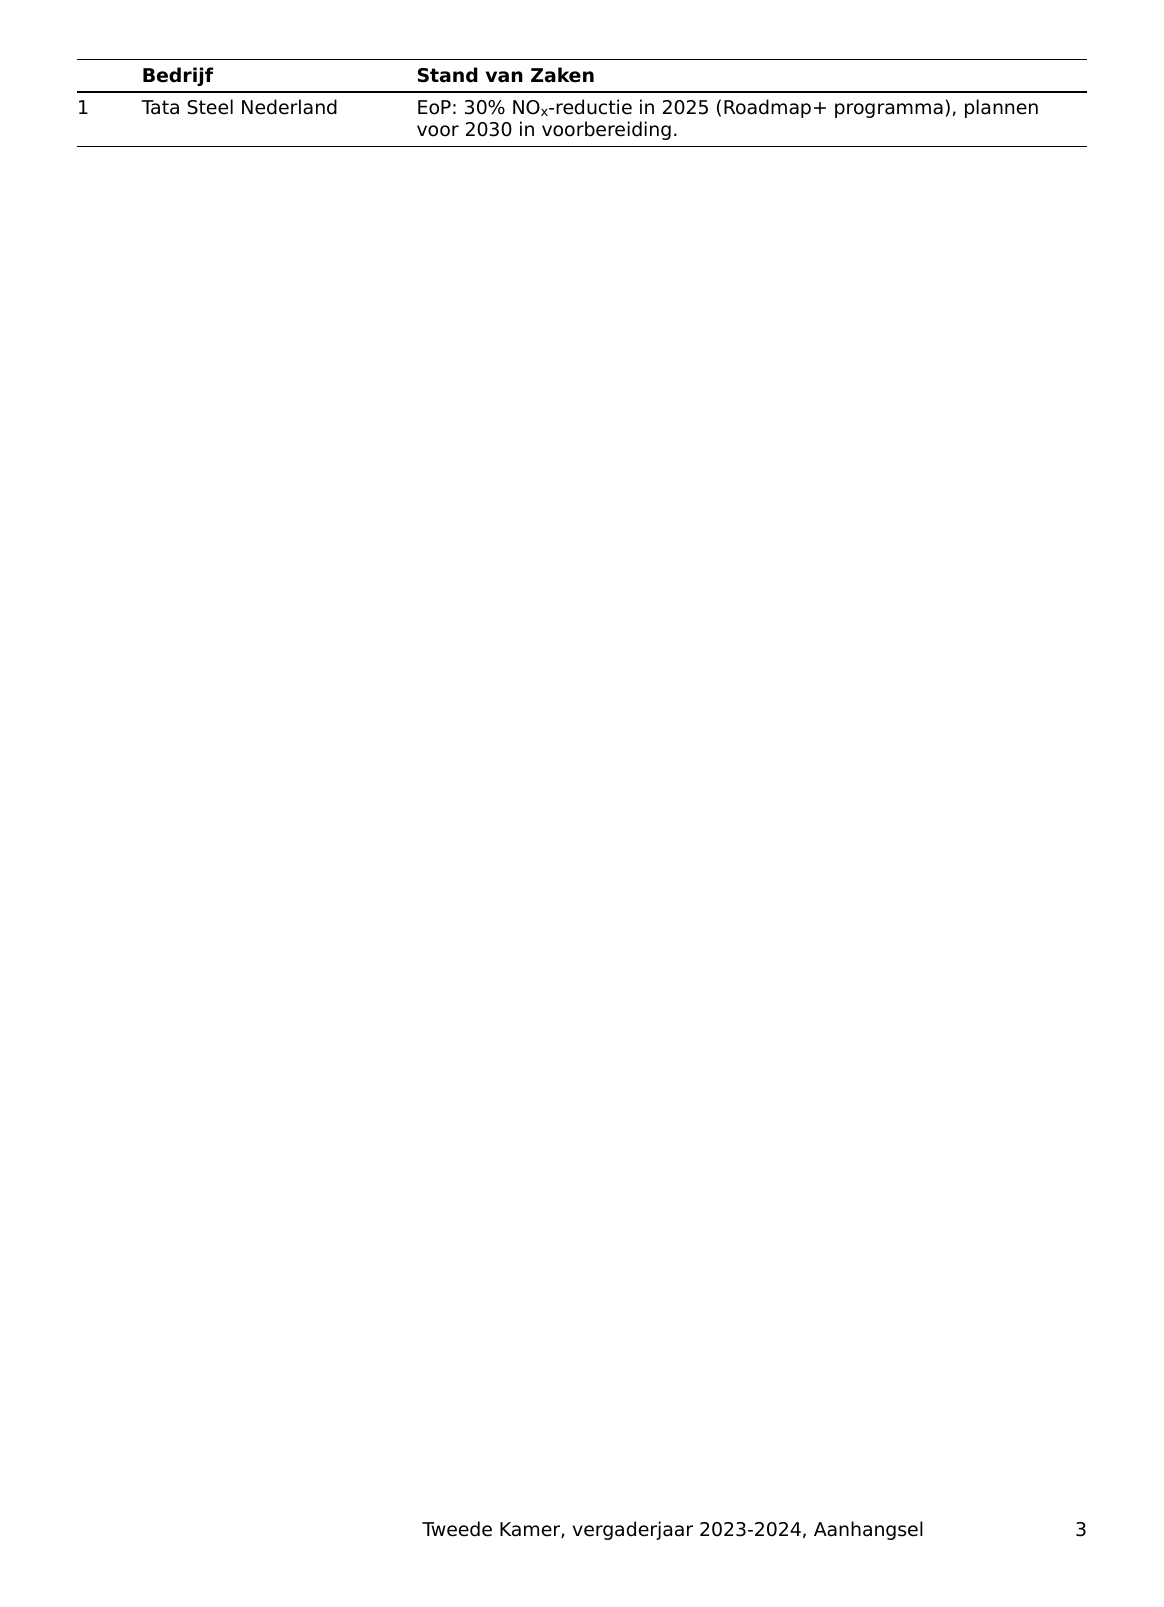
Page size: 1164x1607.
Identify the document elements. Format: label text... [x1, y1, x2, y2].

table_header Bedrijf [136, 60, 410, 91]
table_header [77, 60, 136, 91]
table_cell 1 [77, 93, 136, 146]
table_header Stand van Zaken [410, 60, 1087, 91]
table_cell Tata Steel Nederland [136, 93, 410, 146]
table_cell EoP: 30% NOx-reductie in 2025 (Roadmap+ programma), plannen voor 2030 in voorbereiding. [410, 93, 1087, 146]
